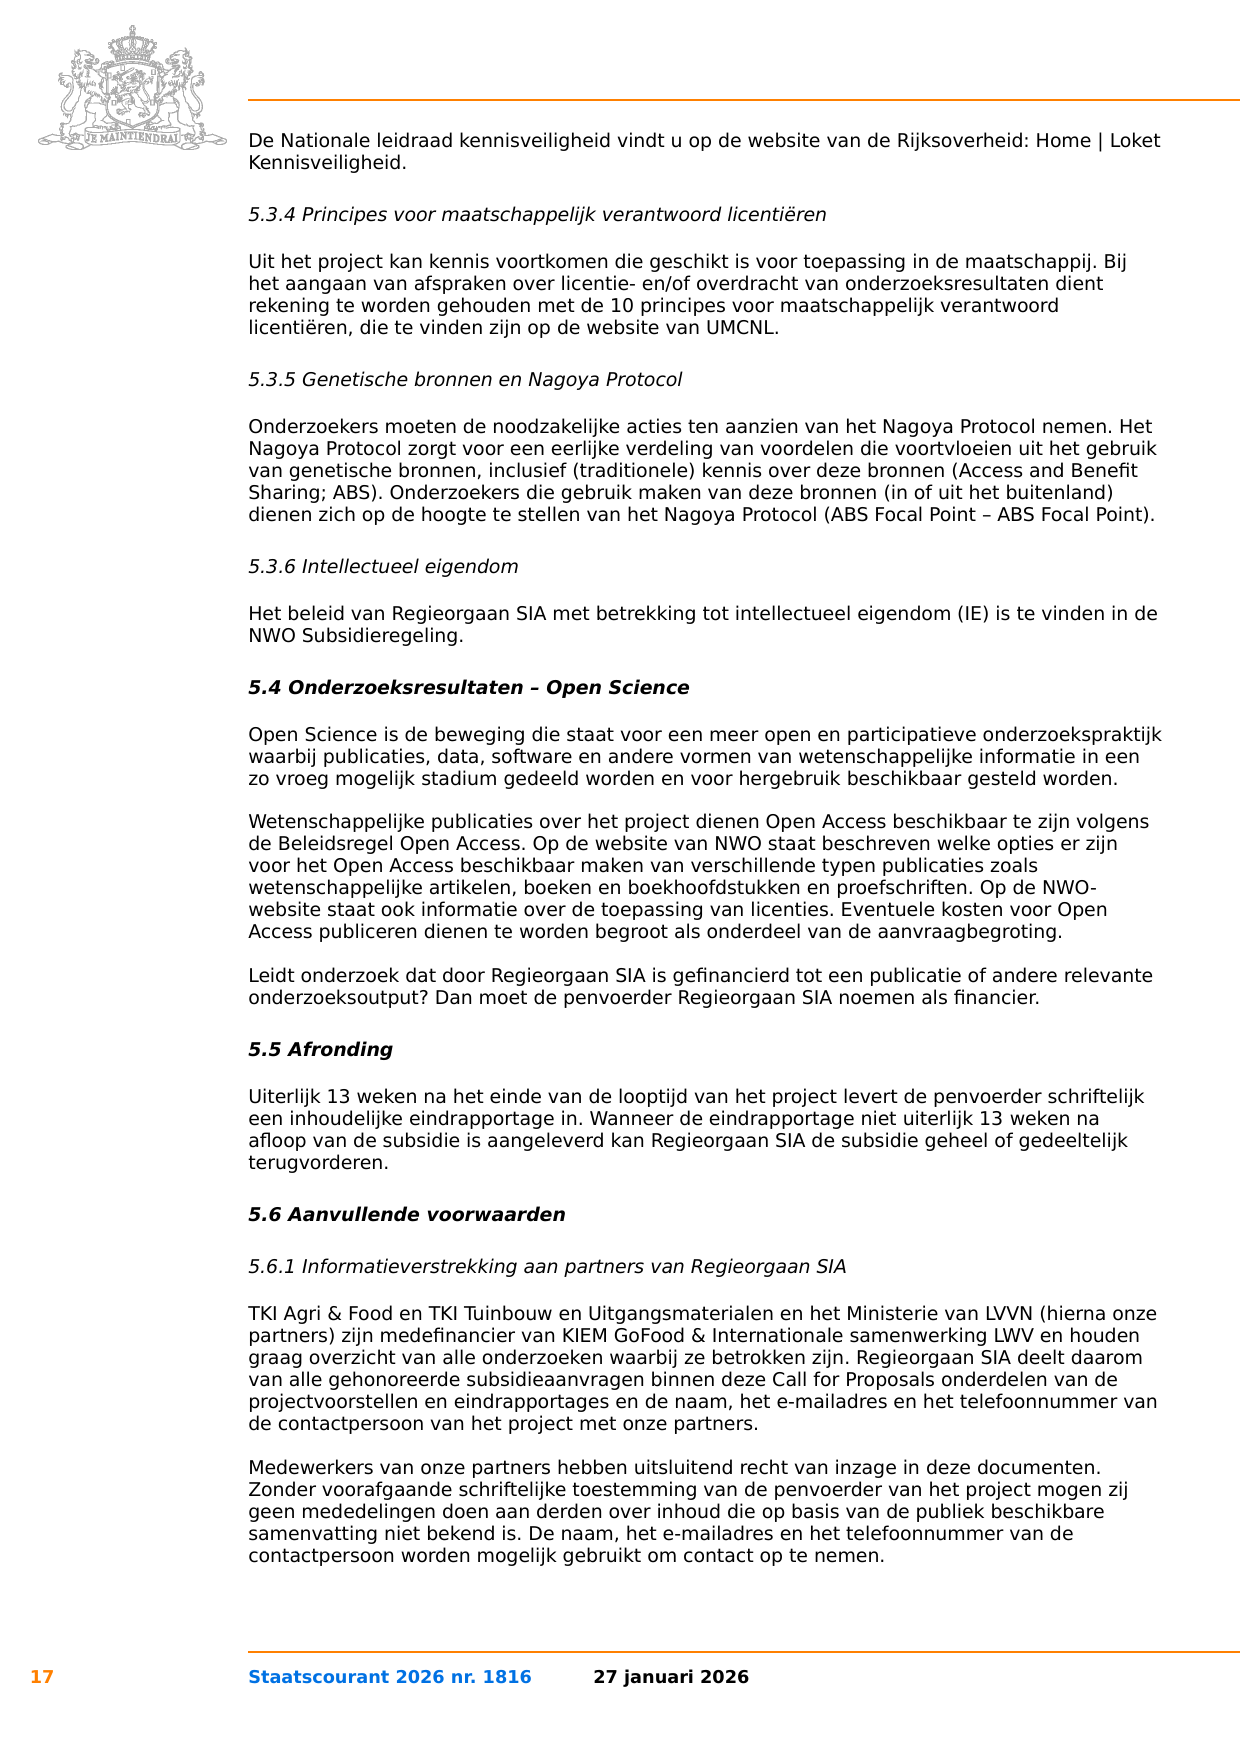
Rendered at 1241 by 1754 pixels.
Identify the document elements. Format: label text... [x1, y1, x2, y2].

text TKI Agri & Food en TKI Tuinbouw en Uitgangsmaterialen en het Ministerie van LVVN (hierna onze partners) zijn medefinancier van KIEM GoFood & Internationale samenwerking LWV en houden graag overzicht van alle onderzoeken waarbij ze betrokken zijn. Regieorgaan SIA deelt daarom van alle gehonoreerde subsidieaanvragen binnen deze Call for Proposals onderdelen van de projectvoorstellen en eindrapportages en de naam, het e-mailadres en het telefoonnummer van de contactpersoon van het project met onze partners. [248, 1303, 1163, 1435]
picture [38, 25, 227, 150]
text Uiterlijk 13 weken na het einde van de looptijd van het project levert de penvoerder schriftelijk een inhoudelijke eindrapportage in. Wanneer de eindrapportage niet uiterlijk 13 weken na afloop van de subsidie is aangeleverd kan Regieorgaan SIA de subsidie geheel of gedeeltelijk terugvorderen. [248, 1086, 1163, 1174]
subtitle 5.3.5 Genetische bronnen en Nagoya Protocol [248, 369, 1163, 391]
text De Nationale leidraad kennisveiligheid vindt u op de website van de Rijksoverheid: Home | Loket Kennisveiligheid. [248, 130, 1163, 174]
text Wetenschappelijke publicaties over het project dienen Open Access beschikbaar te zijn volgens de Beleidsregel Open Access. Op de website van NWO staat beschreven welke opties er zijn voor het Open Access beschikbaar maken van verschillende typen publicaties zoals wetenschappelijke artikelen, boeken en boekhoofdstukken en proefschriften. Op de NWO-website staat ook informatie over de toepassing van licenties. Eventuele kosten voor Open Access publiceren dienen te worden begroot als onderdeel van de aanvraagbegroting. [248, 811, 1163, 943]
subtitle 5.4 Onderzoeksresultaten – Open Science [248, 677, 1163, 698]
subtitle 5.3.6 Intellectueel eigendom [248, 556, 1163, 578]
text Uit het project kan kennis voortkomen die geschikt is voor toepassing in de maatschappij. Bij het aangaan van afspraken over licentie- en/of overdracht van onderzoeksresultaten dient rekening te worden gehouden met de 10 principes voor maatschappelijk verantwoord licentiëren, die te vinden zijn op de website van UMCNL. [248, 251, 1163, 339]
text Onderzoekers moeten de noodzakelijke acties ten aanzien van het Nagoya Protocol nemen. Het Nagoya Protocol zorgt voor een eerlijke verdeling van voordelen die voortvloeien uit het gebruik van genetische bronnen, inclusief (traditionele) kennis over deze bronnen (Access and Benefit Sharing; ABS). Onderzoekers die gebruik maken van deze bronnen (in of uit het buitenland) dienen zich op de hoogte te stellen van het Nagoya Protocol (ABS Focal Point – ABS Focal Point). [248, 416, 1163, 526]
text Het beleid van Regieorgaan SIA met betrekking tot intellectueel eigendom (IE) is te vinden in de NWO Subsidieregeling. [248, 603, 1163, 647]
subtitle 5.3.4 Principes voor maatschappelijk verantwoord licentiëren [248, 204, 1163, 226]
text Leidt onderzoek dat door Regieorgaan SIA is gefinancierd tot een publicatie of andere relevante onderzoeksoutput? Dan moet de penvoerder Regieorgaan SIA noemen als financier. [248, 965, 1163, 1009]
subtitle 5.5 Afronding [248, 1039, 1163, 1061]
text Medewerkers van onze partners hebben uitsluitend recht van inzage in deze documenten. Zonder voorafgaande schriftelijke toestemming van de penvoerder van het project mogen zij geen mededelingen doen aan derden over inhoud die op basis van de publiek beschikbare samenvatting niet bekend is. De naam, het e-mailadres en het telefoonnummer van de contactpersoon worden mogelijk gebruikt om contact op te nemen. [248, 1457, 1163, 1567]
subtitle 5.6.1 Informatieverstrekking aan partners van Regieorgaan SIA [248, 1256, 1163, 1278]
subtitle 5.6 Aanvullende voorwaarden [248, 1204, 1163, 1226]
text Open Science is de beweging die staat voor een meer open en participatieve onderzoekspraktijk waarbij publicaties, data, software en andere vormen van wetenschappelijke informatie in een zo vroeg mogelijk stadium gedeeld worden en voor hergebruik beschikbaar gesteld worden. [248, 723, 1163, 789]
